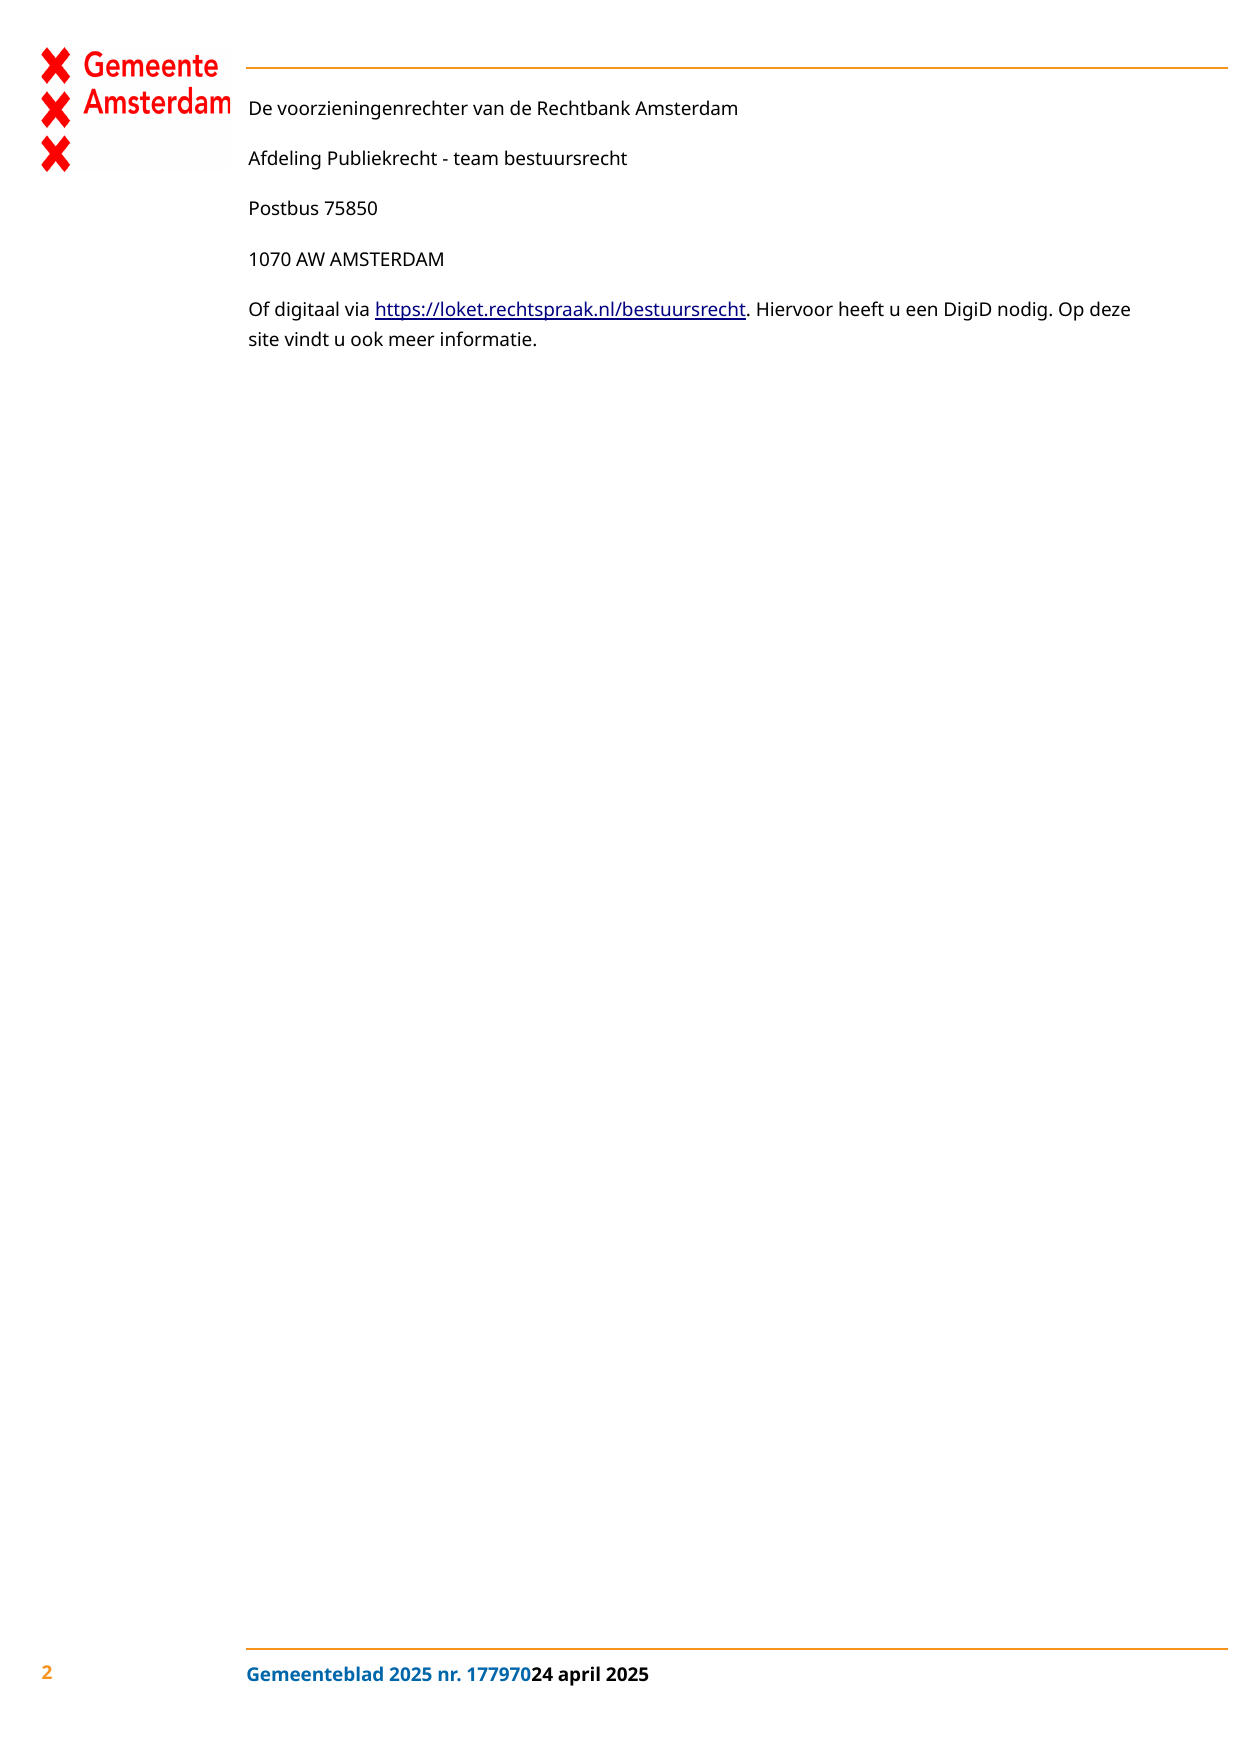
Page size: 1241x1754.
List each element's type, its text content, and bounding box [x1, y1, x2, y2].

text Postbus 75850 [248, 196, 1152, 221]
text Afdeling Publiekrecht - team bestuursrecht [248, 145, 1152, 171]
picture [41, 47, 231, 172]
text 1070 AW AMSTERDAM [248, 246, 1152, 272]
text Of digitaal via https://loket.rechtspraak.nl/bestuursrecht. Hiervoor heeft u een DigiD nodig. Op deze site vindt u ook meer informatie. [248, 296, 1152, 352]
text De voorzieningenrechter van de Rechtbank Amsterdam [248, 95, 1152, 121]
